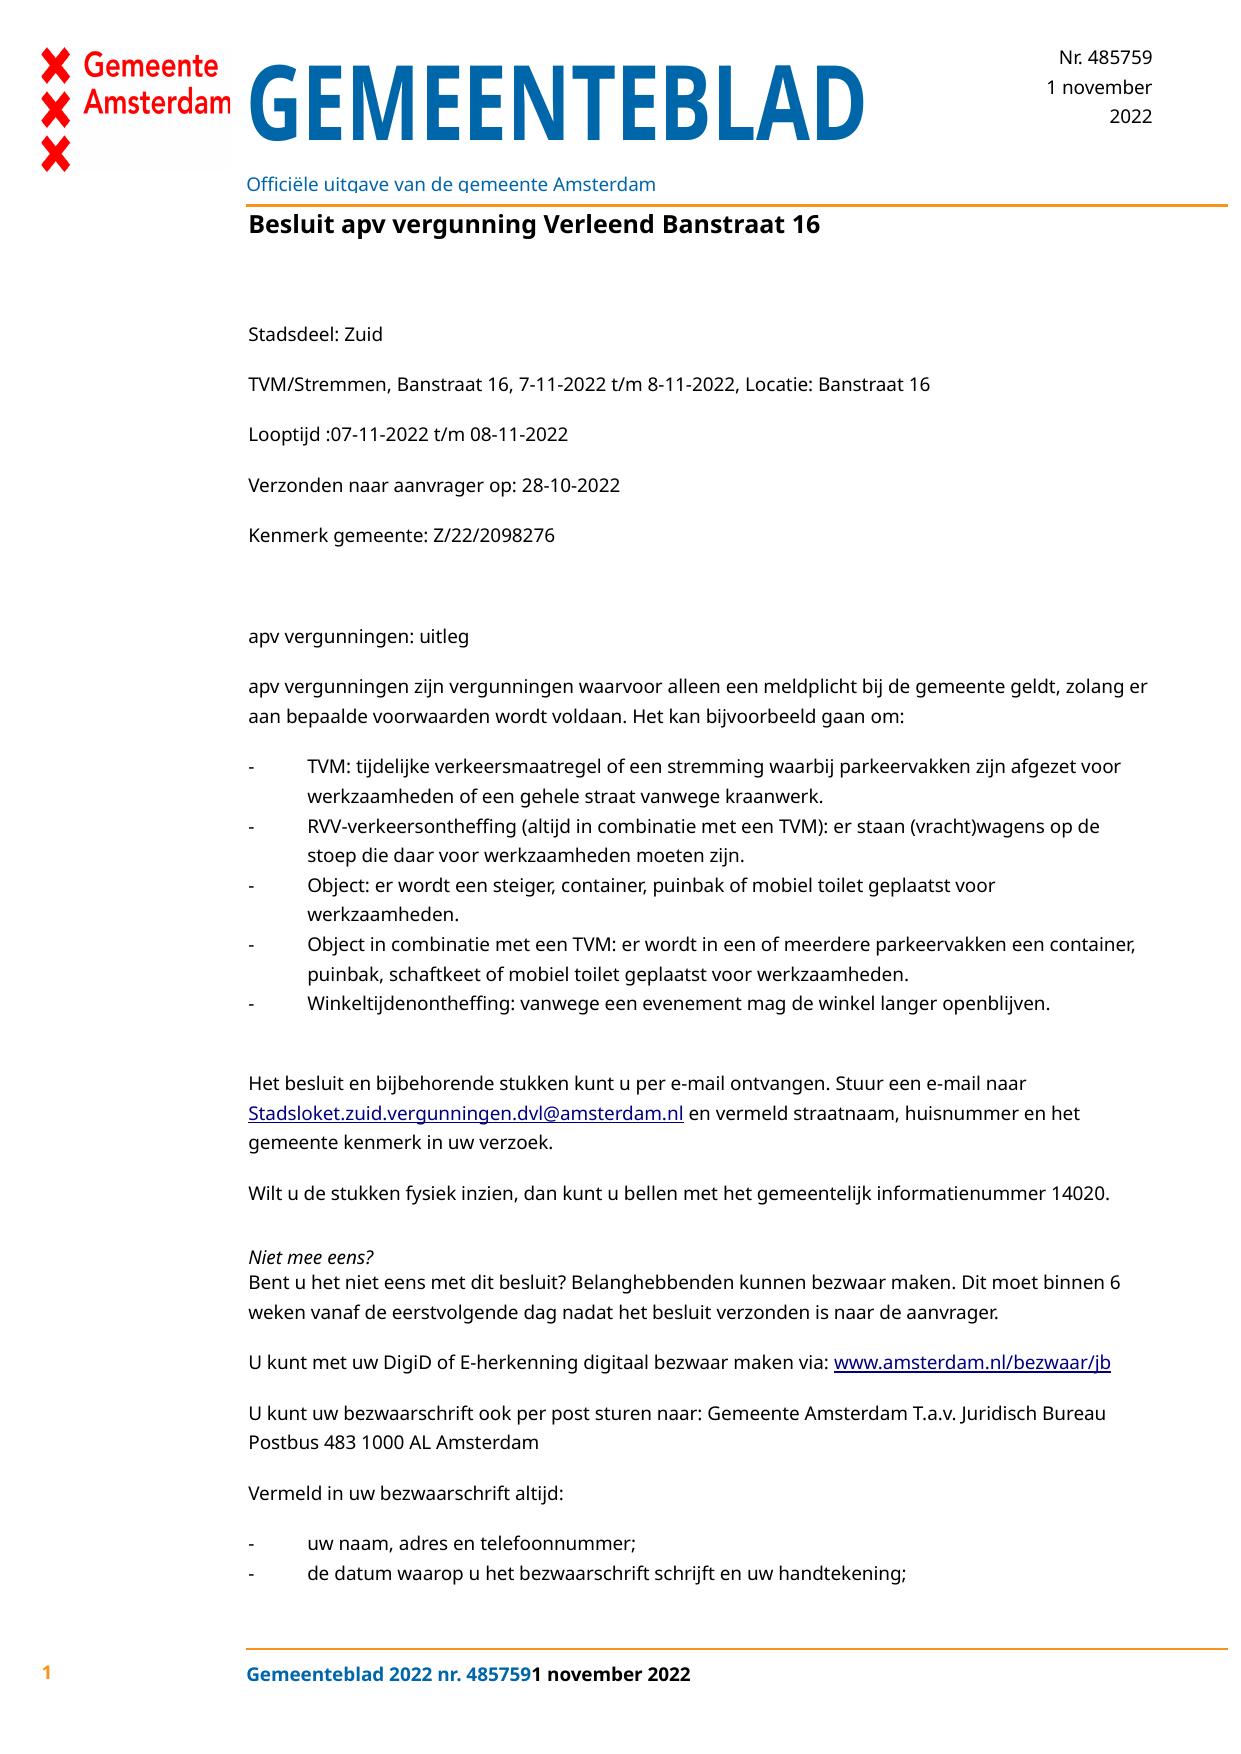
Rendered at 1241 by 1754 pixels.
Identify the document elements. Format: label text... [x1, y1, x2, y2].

text apv vergunningen zijn vergunningen waarvoor alleen een meldplicht bij de gemeente geldt, zolang er aan bepaalde voorwaarden wordt voldaan. Het kan bijvoorbeeld gaan om: [248, 674, 1152, 729]
list Object: er wordt een steiger, container, puinbak of mobiel toilet geplaatst voor werkzaamheden. [248, 872, 1152, 927]
text Het besluit en bijbehorende stukken kunt u per e-mail ontvangen. Stuur een e-mail naar Stadsloket.zuid.vergunningen.dvl@amsterdam.nl en vermeld straatnaam, huisnummer en het gemeente kenmerk in uw verzoek. [248, 1070, 1152, 1155]
text Niet mee eens? [248, 1244, 1152, 1269]
text U kunt met uw DigiD of E-herkenning digitaal bezwaar maken via: www.amsterdam.nl/bezwaar/jb [248, 1349, 1152, 1375]
text apv vergunningen: uitleg [248, 623, 1152, 649]
list Winkeltijdenontheffing: vanwege een evenement mag de winkel langer openblijven. [248, 990, 1152, 1016]
text Besluit apv vergunning Verleend Banstraat 16 [248, 207, 1152, 241]
picture [41, 47, 231, 172]
list de datum waarop u het bezwaarschrift schrijft en uw handtekening; [248, 1560, 1152, 1586]
text Vermeld in uw bezwaarschrift altijd: [248, 1480, 1152, 1506]
text Kenmerk gemeente: Z/22/2098276 [248, 522, 1152, 548]
text Wilt u de stukken fysiek inzien, dan kunt u bellen met het gemeentelijk informatienummer 14020. [248, 1180, 1152, 1206]
text TVM/Stremmen, Banstraat 16, 7-11-2022 t/m 8-11-2022, Locatie: Banstraat 16 [248, 371, 1152, 397]
list RVV-verkeersontheffing (altijd in combinatie met een TVM): er staan (vracht)wagens op de stoep die daar voor werkzaamheden moeten zijn. [248, 813, 1152, 868]
list uw naam, adres en telefoonnummer; [248, 1530, 1152, 1556]
list Object in combinatie met een TVM: er wordt in een of meerdere parkeervakken een container, puinbak, schaftkeet of mobiel toilet geplaatst voor werkzaamheden. [248, 931, 1152, 986]
text Verzonden naar aanvrager op: 28-10-2022 [248, 472, 1152, 498]
text Looptijd :07-11-2022 t/m 08-11-2022 [248, 422, 1152, 447]
list TVM: tijdelijke verkeersmaatregel of een stremming waarbij parkeervakken zijn afgezet voor werkzaamheden of een gehele straat vanwege kraanwerk. [248, 754, 1152, 809]
text Stadsdeel: Zuid [248, 321, 1152, 346]
text U kunt uw bezwaarschrift ook per post sturen naar: Gemeente Amsterdam T.a.v. Juridisch Bureau Postbus 483 1000 AL Amsterdam [248, 1400, 1152, 1455]
text Bent u het niet eens met dit besluit? Belanghebbenden kunnen bezwaar maken. Dit moet binnen 6 weken vanaf de eerstvolgende dag nadat het besluit verzonden is naar de aanvrager. [248, 1269, 1152, 1325]
